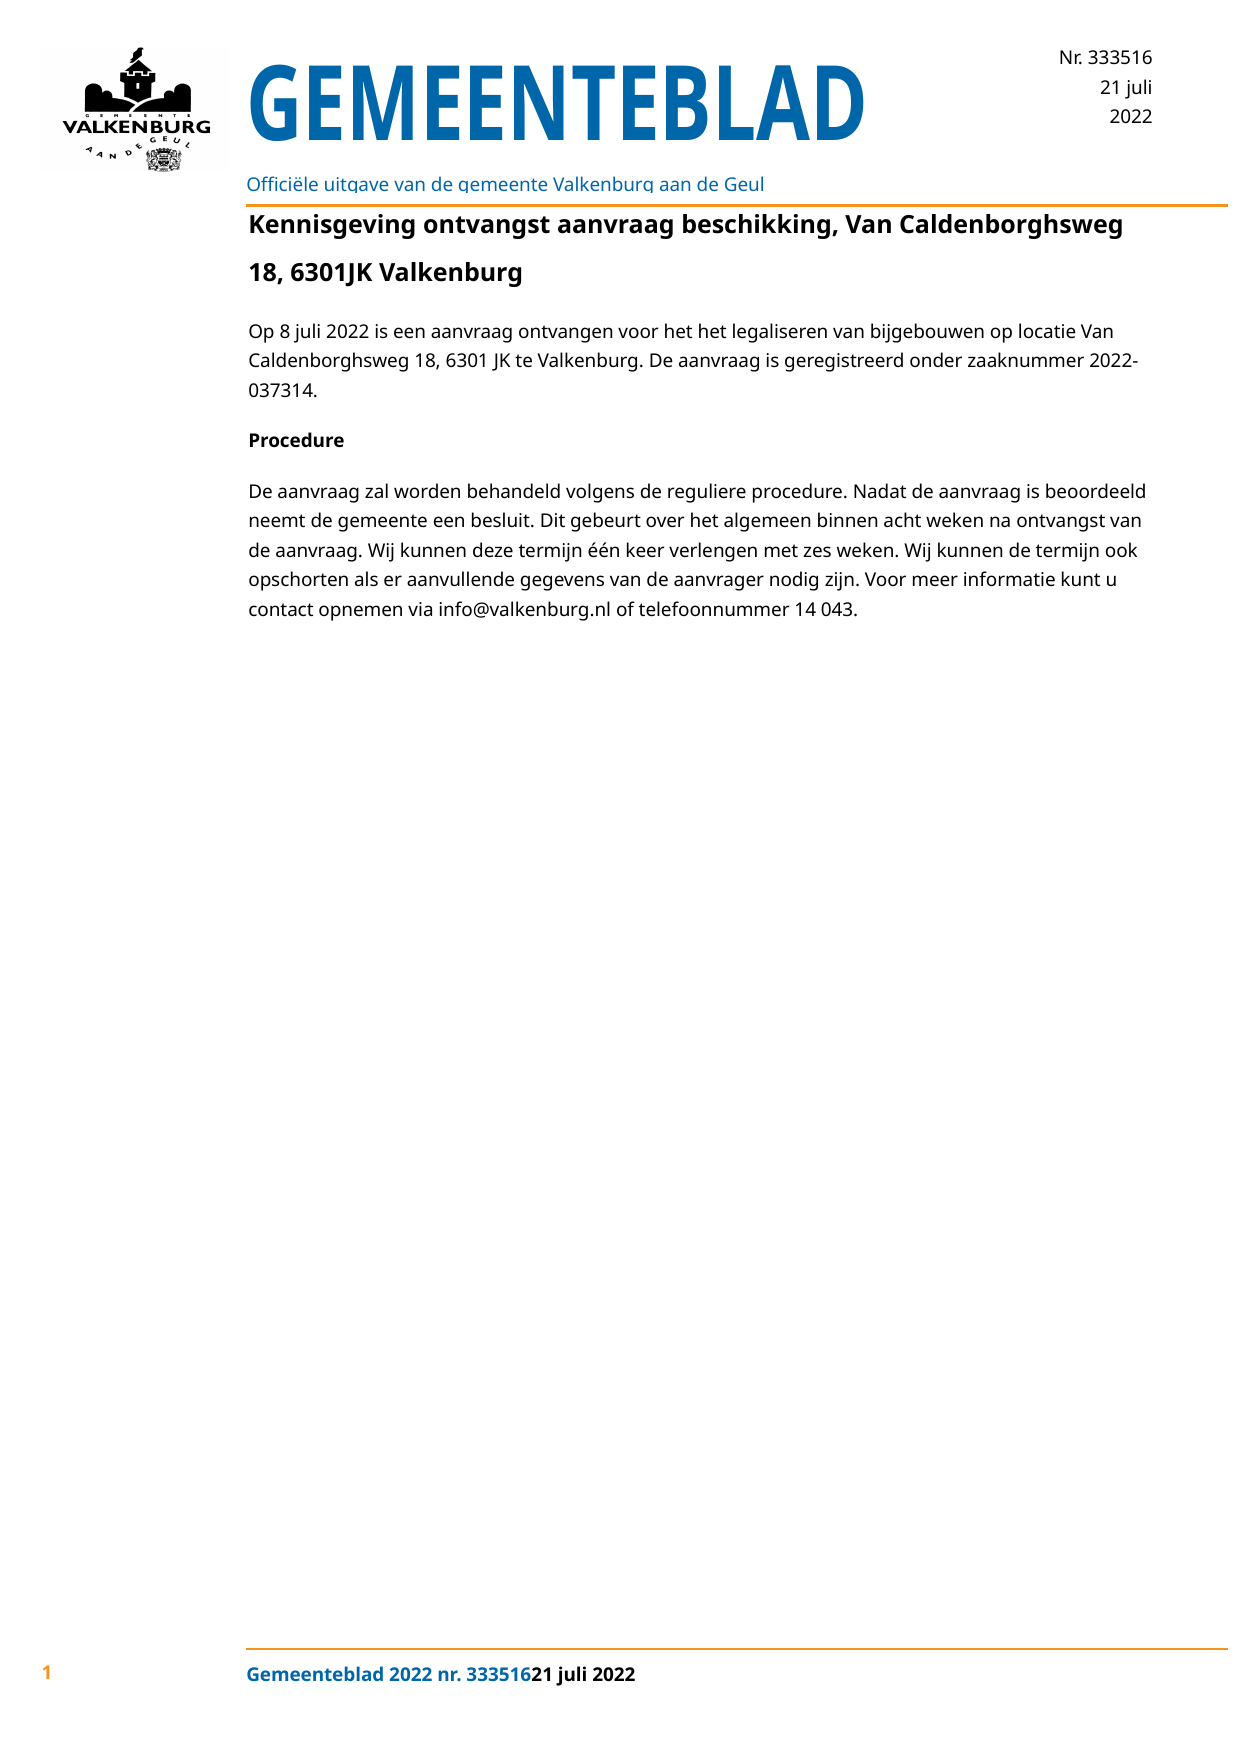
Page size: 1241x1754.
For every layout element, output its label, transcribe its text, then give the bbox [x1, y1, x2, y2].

text Op 8 juli 2022 is een aanvraag ontvangen voor het het legaliseren van bijgebouwen op locatie Van Caldenborghsweg 18, 6301 JK te Valkenburg. De aanvraag is geregistreerd onder zaaknummer 2022-037314. [248, 318, 1152, 403]
text Procedure [248, 427, 1152, 453]
text Kennisgeving ontvangst aanvraag beschikking, Van Caldenborghsweg 18, 6301JK Valkenburg [248, 207, 1152, 288]
text De aanvraag zal worden behandeld volgens de reguliere procedure. Nadat de aanvraag is beoordeeld neemt de gemeente een besluit. Dit gebeurt over het algemeen binnen acht weken na ontvangst van de aanvraag. Wij kunnen deze termijn één keer verlengen met zes weken. Wij kunnen de termijn ook opschorten als er aanvullende gegevens van de aanvrager nodig zijn. Voor meer informatie kunt u contact opnemen via info@valkenburg.nl of telefoonnummer 14 043. [248, 478, 1152, 622]
picture [41, 47, 231, 172]
